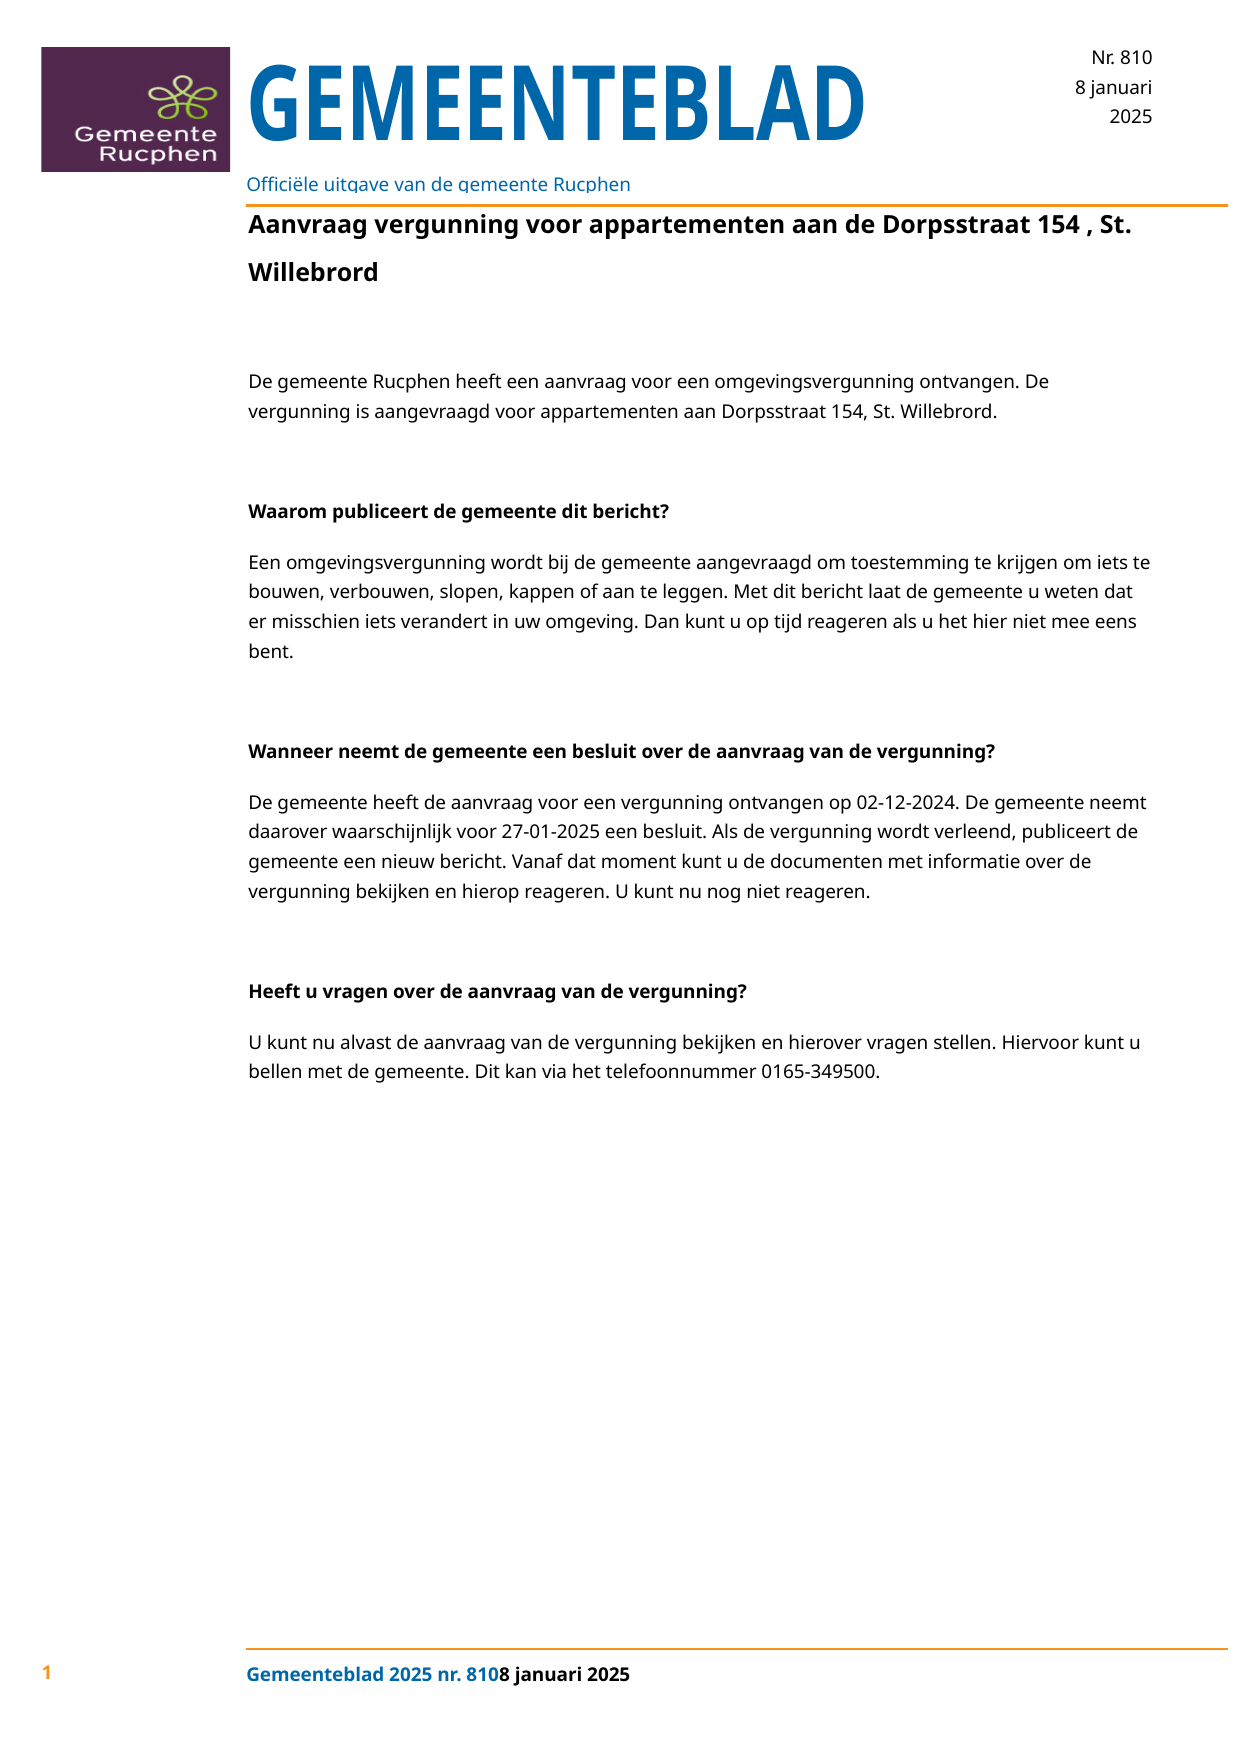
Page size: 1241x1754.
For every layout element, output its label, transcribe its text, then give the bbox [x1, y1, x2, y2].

text Aanvraag vergunning voor appartementen aan de Dorpsstraat 154 , St. Willebrord [248, 207, 1152, 288]
text Heeft u vragen over de aanvraag van de vergunning? [248, 979, 1152, 1004]
text De gemeente Rucphen heeft een aanvraag voor een omgevingsvergunning ontvangen. De vergunning is aangevraagd voor appartementen aan Dorpsstraat 154, St. Willebrord. [248, 368, 1152, 424]
text U kunt nu alvast de aanvraag van de vergunning bekijken en hierover vragen stellen. Hiervoor kunt u bellen met de gemeente. Dit kan via het telefoonnummer 0165-349500. [248, 1029, 1152, 1084]
picture [41, 47, 231, 172]
text Wanneer neemt de gemeente een besluit over de aanvraag van de vergunning? [248, 739, 1152, 764]
text Een omgevingsvergunning wordt bij de gemeente aangevraagd om toestemming te krijgen om iets te bouwen, verbouwen, slopen, kappen of aan te leggen. Met dit bericht laat de gemeente u weten dat er misschien iets verandert in uw omgeving. Dan kunt u op tijd reageren als u het hier niet mee eens bent. [248, 549, 1152, 664]
text Waarom publiceert de gemeente dit bericht? [248, 499, 1152, 524]
text De gemeente heeft de aanvraag voor een vergunning ontvangen op 02-12-2024. De gemeente neemt daarover waarschijnlijk voor 27-01-2025 een besluit. Als de vergunning wordt verleend, publiceert de gemeente een nieuw bericht. Vanaf dat moment kunt u de documenten met informatie over de vergunning bekijken en hierop reageren. U kunt nu nog niet reageren. [248, 789, 1152, 904]
